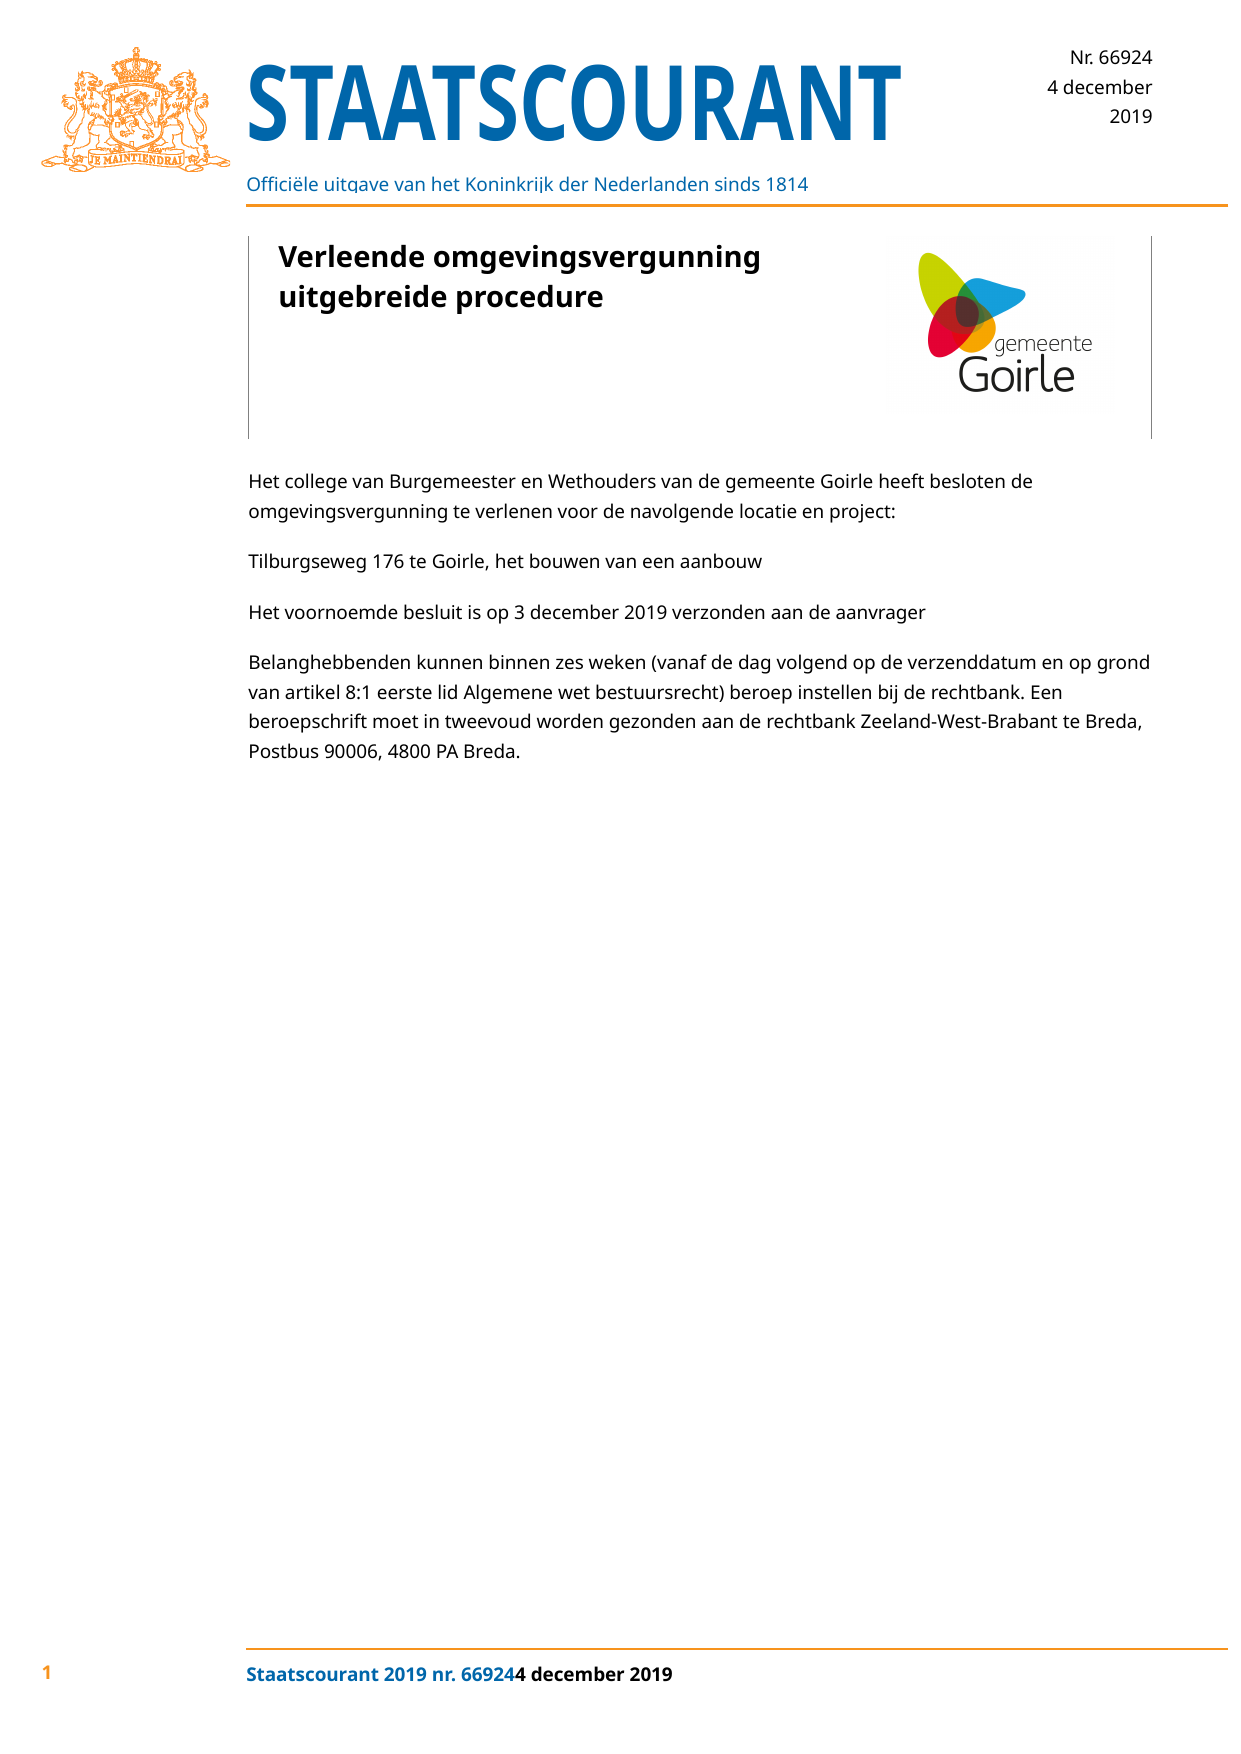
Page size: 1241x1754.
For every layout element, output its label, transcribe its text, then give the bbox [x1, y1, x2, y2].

text Het college van Burgemeester en Wethouders van de gemeente Goirle heeft besloten de omgevingsvergunning te verlenen voor de navolgende locatie en project: [248, 469, 1152, 524]
table_header [1116, 236, 1151, 413]
text Tilburgseweg 176 te Goirle, het bouwen van een aanbouw [248, 549, 1152, 574]
table_header [850, 236, 886, 413]
table_header [850, 414, 1151, 439]
table_header Verleende omgevingsvergunning uitgebreide procedure [249, 236, 850, 439]
picture [41, 47, 231, 172]
picture [886, 236, 1116, 414]
text Het voornoemde besluit is op 3 december 2019 verzonden aan de aanvrager [248, 599, 1152, 625]
text Belanghebbenden kunnen binnen zes weken (vanaf de dag volgend op de verzenddatum en op grond van artikel 8:1 eerste lid Algemene wet bestuursrecht) beroep instellen bij de rechtbank. Een beroepschrift moet in tweevoud worden gezonden aan de rechtbank Zeeland-West-Brabant te Breda, Postbus 90006, 4800 PA Breda. [248, 649, 1152, 764]
